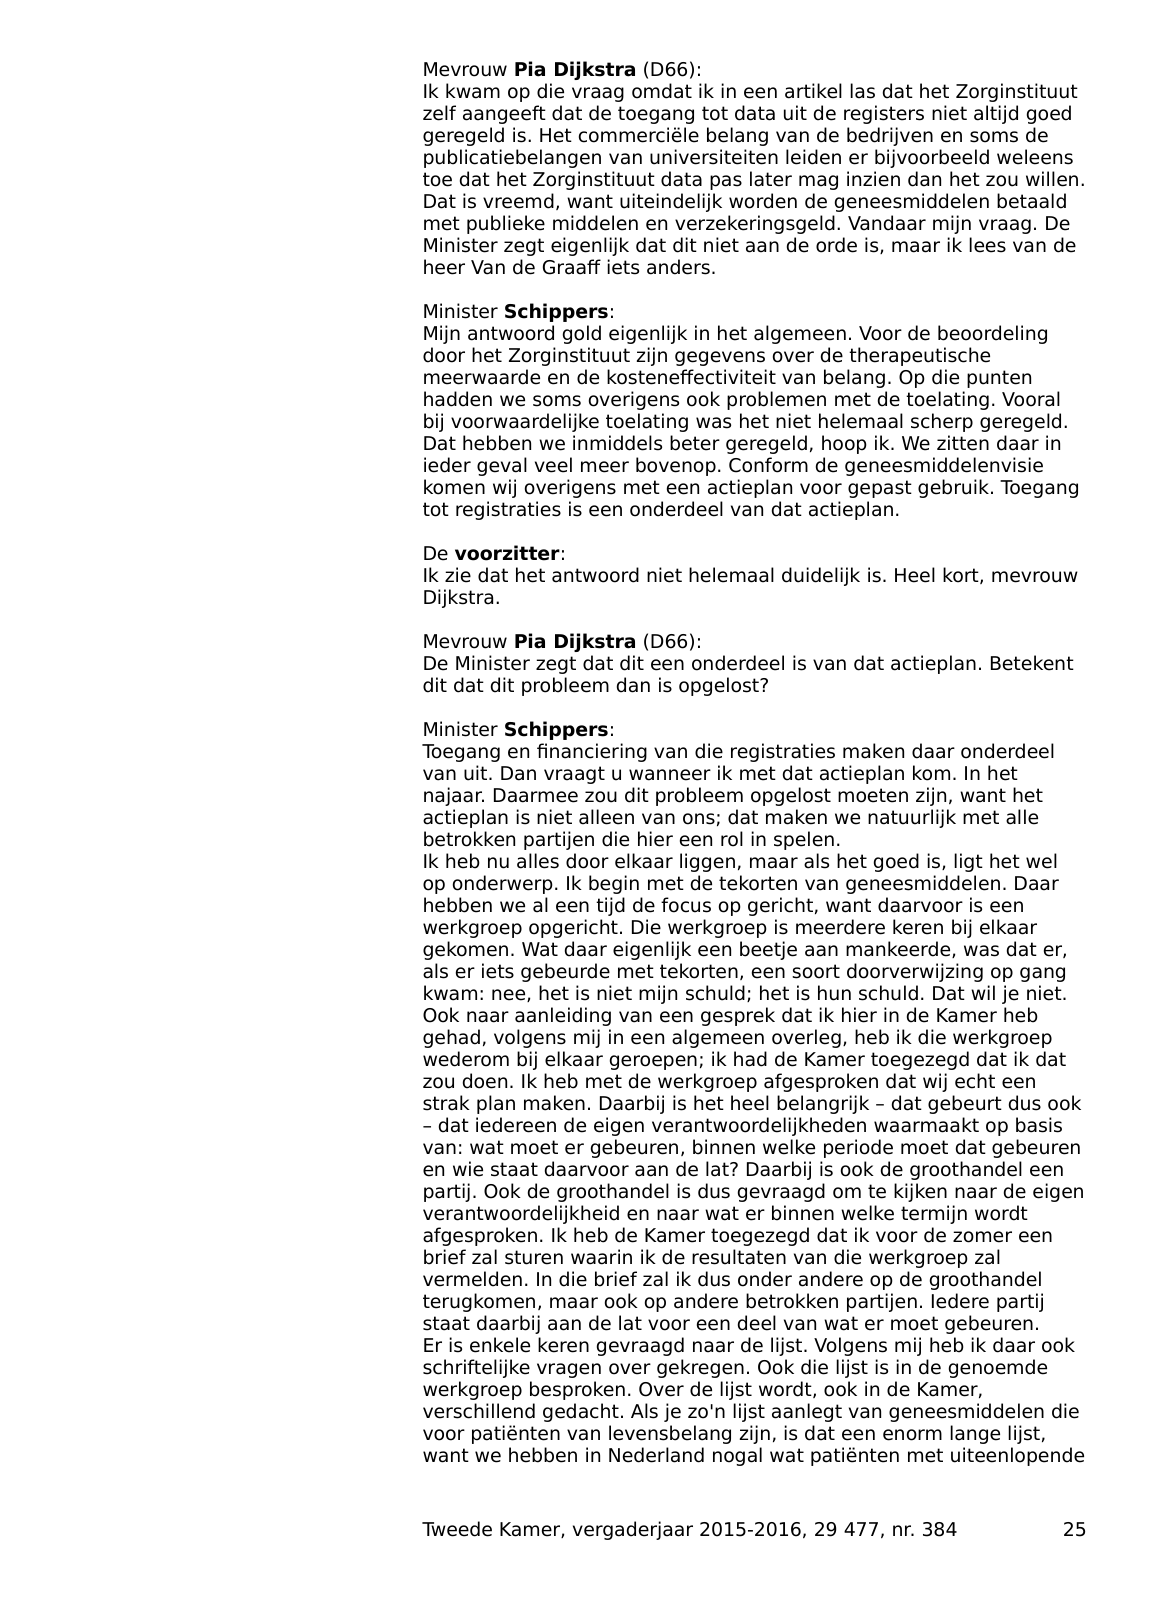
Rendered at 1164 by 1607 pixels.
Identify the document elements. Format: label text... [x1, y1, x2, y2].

text De Minister zegt dat dit een onderdeel is van dat actieplan. Betekent dit dat dit probleem dan is opgelost? [422, 653, 1087, 697]
text Ik heb nu alles door elkaar liggen, maar als het goed is, ligt het wel op onderwerp. Ik begin met de tekorten van geneesmiddelen. Daar hebben we al een tijd de focus op gericht, want daarvoor is een werkgroep opgericht. Die werkgroep is meerdere keren bij elkaar gekomen. Wat daar eigenlijk een beetje aan mankeerde, was dat er, als er iets gebeurde met tekorten, een soort doorverwijzing op gang kwam: nee, het is niet mijn schuld; het is hun schuld. Dat wil je niet. Ook naar aanleiding van een gesprek dat ik hier in de Kamer heb gehad, volgens mij in een algemeen overleg, heb ik die werkgroep wederom bij elkaar geroepen; ik had de Kamer toegezegd dat ik dat zou doen. Ik heb met de werkgroep afgesproken dat wij echt een strak plan maken. Daarbij is het heel belangrijk – dat gebeurt dus ook – dat iedereen de eigen verantwoordelijkheden waarmaakt op basis van: wat moet er gebeuren, binnen welke periode moet dat gebeuren en wie staat daarvoor aan de lat? Daarbij is ook de groothandel een partij. Ook de groothandel is dus gevraagd om te kijken naar de eigen verantwoordelijkheid en naar wat er binnen welke termijn wordt afgesproken. Ik heb de Kamer toegezegd dat ik voor de zomer een brief zal sturen waarin ik de resultaten van die werkgroep zal vermelden. In die brief zal ik dus onder andere op de groothandel terugkomen, maar ook op andere betrokken partijen. Iedere partij staat daarbij aan de lat voor een deel van wat er moet gebeuren. [422, 851, 1087, 1335]
text Mijn antwoord gold eigenlijk in het algemeen. Voor de beoordeling door het Zorginstituut zijn gegevens over de therapeutische meerwaarde en de kosteneffectiviteit van belang. Op die punten hadden we soms overigens ook problemen met de toelating. Vooral bij voorwaardelijke toelating was het niet helemaal scherp geregeld. Dat hebben we inmiddels beter geregeld, hoop ik. We zitten daar in ieder geval veel meer bovenop. Conform de geneesmiddelenvisie komen wij overigens met een actieplan voor gepast gebruik. Toegang tot registraties is een onderdeel van dat actieplan. [422, 323, 1087, 521]
text Ik zie dat het antwoord niet helemaal duidelijk is. Heel kort, mevrouw Dijkstra. [422, 565, 1087, 609]
text Ik kwam op die vraag omdat ik in een artikel las dat het Zorginstituut zelf aangeeft dat de toegang tot data uit de registers niet altijd goed geregeld is. Het commerciële belang van de bedrijven en soms de publicatiebelangen van universiteiten leiden er bijvoorbeeld weleens toe dat het Zorginstituut data pas later mag inzien dan het zou willen. Dat is vreemd, want uiteindelijk worden de geneesmiddelen betaald met publieke middelen en verzekeringsgeld. Vandaar mijn vraag. De Minister zegt eigenlijk dat dit niet aan de orde is, maar ik lees van de heer Van de Graaff iets anders. [422, 81, 1087, 279]
text Mevrouw Pia Dijkstra (D66): [422, 631, 1087, 653]
text Er is enkele keren gevraagd naar de lijst. Volgens mij heb ik daar ook schriftelijke vragen over gekregen. Ook die lijst is in de genoemde werkgroep besproken. Over de lijst wordt, ook in de Kamer, verschillend gedacht. Als je zo'n lijst aanlegt van geneesmiddelen die voor patiënten van levensbelang zijn, is dat een enorm lange lijst, want we hebben in Nederland nogal wat patiënten met uiteenlopende [422, 1335, 1087, 1467]
text Minister Schippers: [422, 719, 1087, 741]
text Toegang en financiering van die registraties maken daar onderdeel van uit. Dan vraagt u wanneer ik met dat actieplan kom. In het najaar. Daarmee zou dit probleem opgelost moeten zijn, want het actieplan is niet alleen van ons; dat maken we natuurlijk met alle betrokken partijen die hier een rol in spelen. [422, 741, 1087, 851]
text De voorzitter: [422, 543, 1087, 565]
text Mevrouw Pia Dijkstra (D66): [422, 59, 1087, 81]
text Minister Schippers: [422, 301, 1087, 323]
